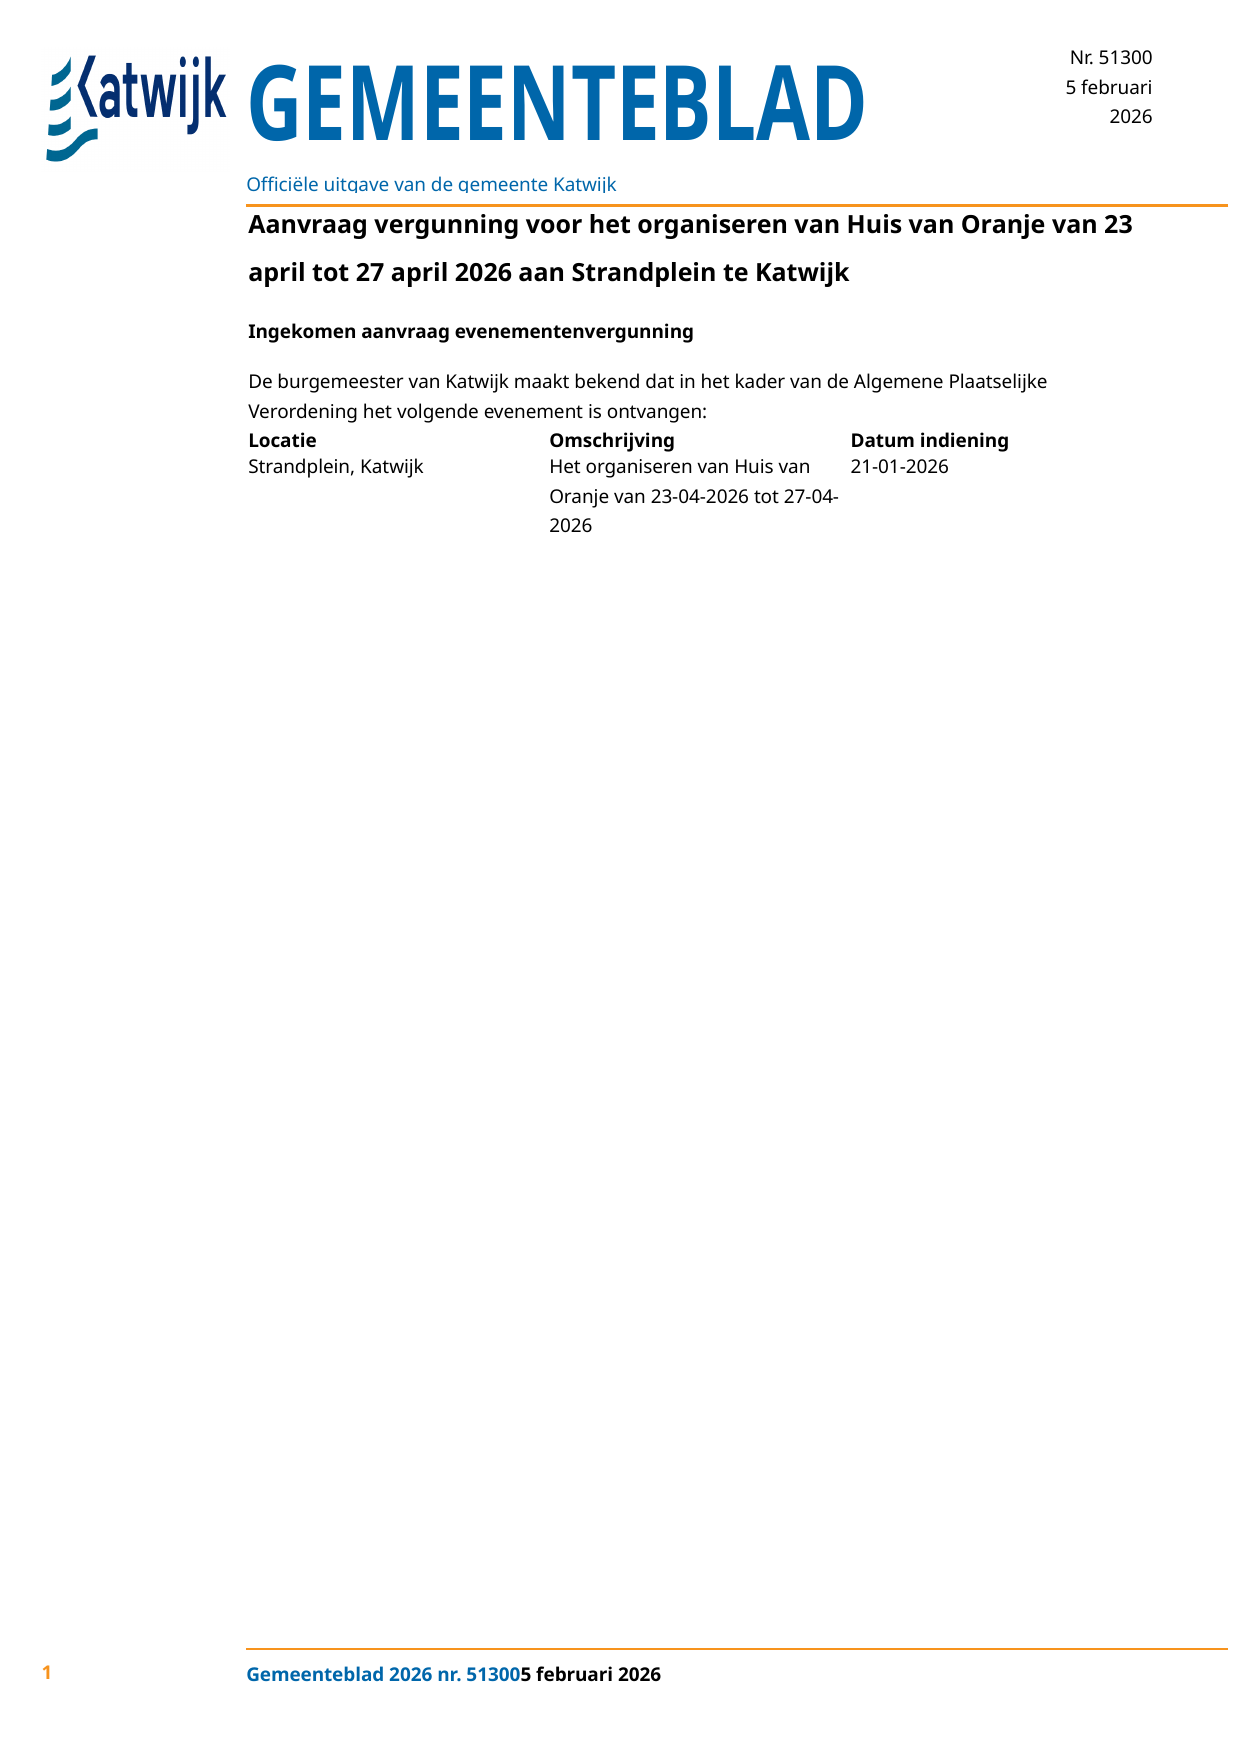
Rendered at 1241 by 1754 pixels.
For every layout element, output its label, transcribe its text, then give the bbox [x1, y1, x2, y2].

table_cell Strandplein, Katwijk [248, 453, 549, 538]
text Ingekomen aanvraag evenementenvergunning [248, 318, 1152, 344]
text Aanvraag vergunning voor het organiseren van Huis van Oranje van 23 april tot 27 april 2026 aan Strandplein te Katwijk [248, 207, 1152, 288]
table_header Datum indiening [850, 428, 1152, 453]
text De burgemeester van Katwijk maakt bekend dat in het kader van de Algemene Plaatselijke Verordening het volgende evenement is ontvangen: [248, 368, 1152, 424]
table_header Locatie [248, 428, 549, 453]
table_cell Het organiseren van Huis van Oranje van 23-04-2026 tot 27-04-2026 [549, 453, 850, 538]
table_cell 21-01-2026 [850, 453, 1152, 538]
picture [41, 47, 231, 172]
table_header Omschrijving [549, 428, 850, 453]
